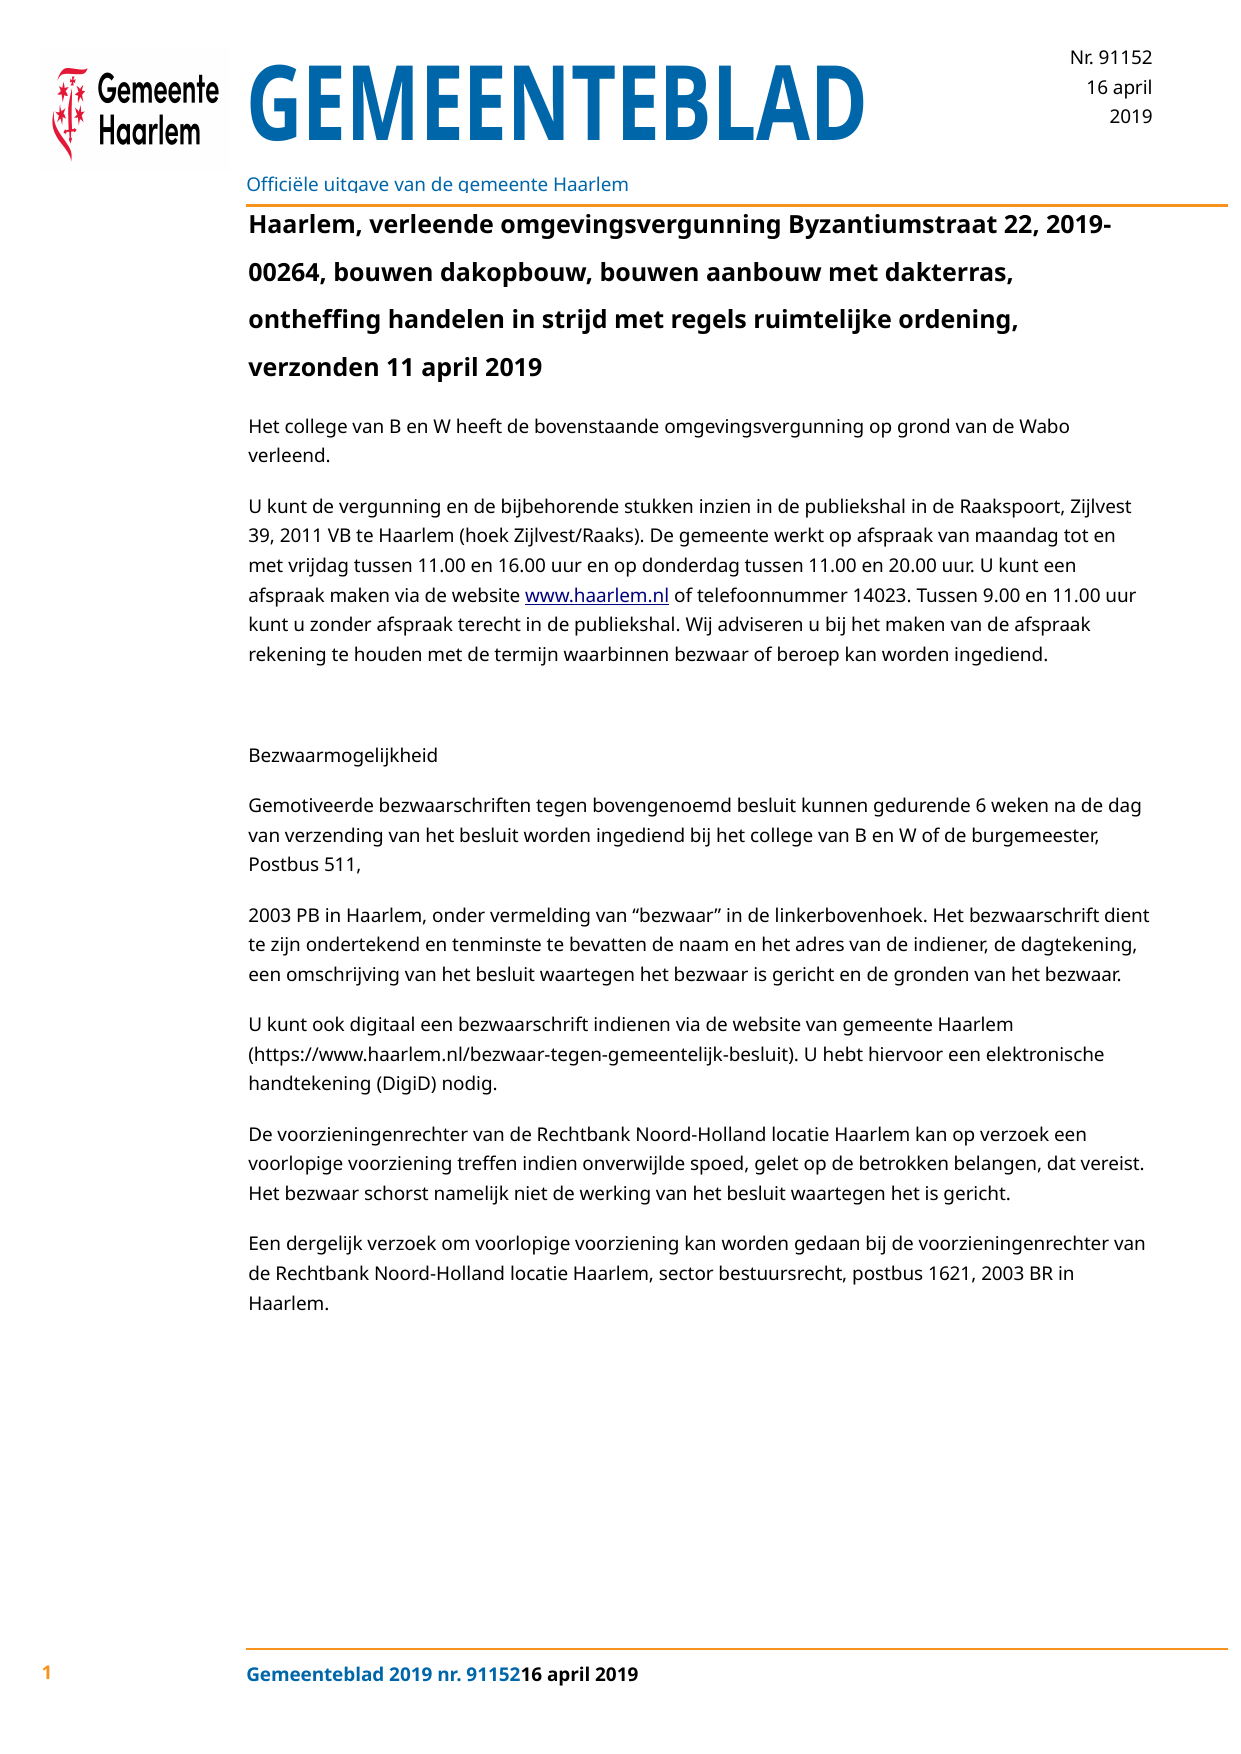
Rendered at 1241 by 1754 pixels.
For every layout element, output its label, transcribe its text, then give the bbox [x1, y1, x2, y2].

text Het college van B en W heeft de bovenstaande omgevingsvergunning op grond van de Wabo verleend. [248, 413, 1152, 468]
text Haarlem, verleende omgevingsvergunning Byzantiumstraat 22, 2019-00264, bouwen dakopbouw, bouwen aanbouw met dakterras, ontheffing handelen in strijd met regels ruimtelijke ordening, verzonden 11 april 2019 [248, 207, 1152, 384]
text Een dergelijk verzoek om voorlopige voorziening kan worden gedaan bij de voorzieningenrechter van de Rechtbank Noord-Holland locatie Haarlem, sector bestuursrecht, postbus 1621, 2003 BR in Haarlem. [248, 1231, 1152, 1316]
text U kunt ook digitaal een bezwaarschrift indienen via de website van gemeente Haarlem (https://www.haarlem.nl/bezwaar-tegen-gemeentelijk-besluit). U hebt hiervoor een elektronische handtekening (DigiD) nodig. [248, 1011, 1152, 1096]
picture [41, 47, 231, 172]
text Gemotiveerde bezwaarschriften tegen bovengenoemd besluit kunnen gedurende 6 weken na de dag van verzending van het besluit worden ingediend bij het college van B en W of de burgemeester, Postbus 511, [248, 792, 1152, 877]
text 2003 PB in Haarlem, onder vermelding van “bezwaar” in de linkerbovenhoek. Het bezwaarschrift dient te zijn ondertekend en tenminste te bevatten de naam en het adres van de indiener, de dagtekening, een omschrijving van het besluit waartegen het bezwaar is gericht en de gronden van het bezwaar. [248, 902, 1152, 987]
text De voorzieningenrechter van de Rechtbank Noord-Holland locatie Haarlem kan op verzoek een voorlopige voorziening treffen indien onverwijlde spoed, gelet op de betrokken belangen, dat vereist. Het bezwaar schorst namelijk niet de werking van het besluit waartegen het is gericht. [248, 1121, 1152, 1206]
text U kunt de vergunning en de bijbehorende stukken inzien in de publiekshal in de Raakspoort, Zijlvest 39, 2011 VB te Haarlem (hoek Zijlvest/Raaks). De gemeente werkt op afspraak van maandag tot en met vrijdag tussen 11.00 en 16.00 uur en op donderdag tussen 11.00 en 20.00 uur. U kunt een afspraak maken via de website www.haarlem.nl of telefoonnummer 14023. Tussen 9.00 en 11.00 uur kunt u zonder afspraak terecht in de publiekshal. Wij adviseren u bij het maken van de afspraak rekening te houden met de termijn waarbinnen bezwaar of beroep kan worden ingediend. [248, 493, 1152, 667]
text Bezwaarmogelijkheid [248, 742, 1152, 768]
